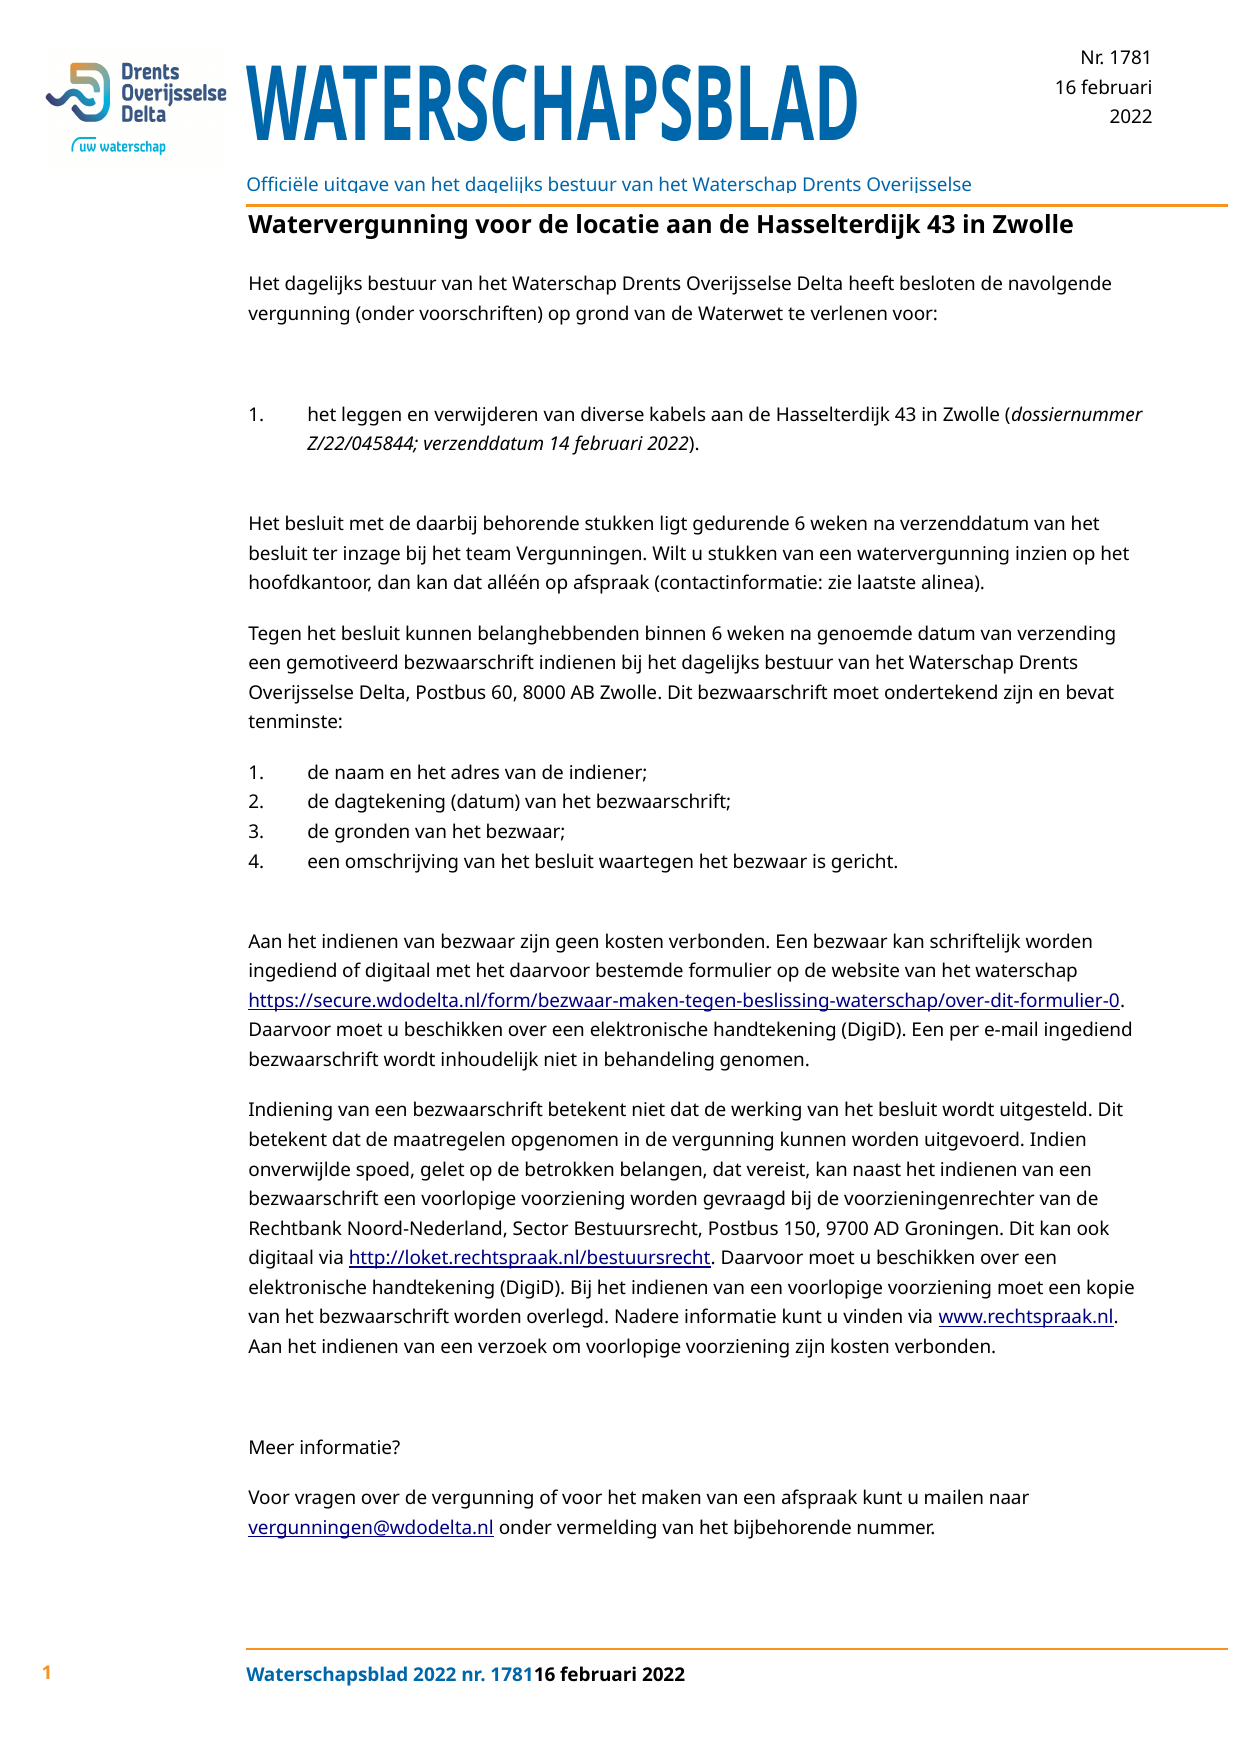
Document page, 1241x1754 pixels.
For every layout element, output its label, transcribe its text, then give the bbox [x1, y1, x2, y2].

text Indiening van een bezwaarschrift betekent niet dat de werking van het besluit wordt uitgesteld. Dit betekent dat de maatregelen opgenomen in de vergunning kunnen worden uitgevoerd. Indien onverwijlde spoed, gelet op de betrokken belangen, dat vereist, kan naast het indienen van een bezwaarschrift een voorlopige voorziening worden gevraagd bij de voorzieningenrechter van de Rechtbank Noord-Nederland, Sector Bestuursrecht, Postbus 150, 9700 AD Groningen. Dit kan ook digitaal via http://loket.rechtspraak.nl/bestuursrecht. Daarvoor moet u beschikken over een elektronische handtekening (DigiD). Bij het indienen van een voorlopige voorziening moet een kopie van het bezwaarschrift worden overlegd. Nadere informatie kunt u vinden via www.rechtspraak.nl. Aan het indienen van een verzoek om voorlopige voorziening zijn kosten verbonden. [248, 1097, 1152, 1359]
list de naam en het adres van de indiener; [248, 759, 1152, 785]
picture [41, 47, 231, 172]
text Meer informatie? [248, 1434, 1152, 1460]
list het leggen en verwijderen van diverse kabels aan de Hasselterdijk 43 in Zwolle (dossiernummer Z/22/045844; verzenddatum 14 februari 2022). [248, 401, 1152, 456]
text Watervergunning voor de locatie aan de Hasselterdijk 43 in Zwolle [248, 207, 1152, 241]
list de gronden van het bezwaar; [248, 818, 1152, 844]
text Aan het indienen van bezwaar zijn geen kosten verbonden. Een bezwaar kan schriftelijk worden ingediend of digitaal met het daarvoor bestemde formulier op de website van het waterschap https://secure.wdodelta.nl/form/bezwaar-maken-tegen-beslissing-waterschap/over-dit-formulier-0. Daarvoor moet u beschikken over een elektronische handtekening (DigiD). Een per e-mail ingediend bezwaarschrift wordt inhoudelijk niet in behandeling genomen. [248, 928, 1152, 1072]
text Voor vragen over de vergunning of voor het maken van een afspraak kunt u mailen naar vergunningen@wdodelta.nl onder vermelding van het bijbehorende nummer. [248, 1484, 1152, 1540]
text Tegen het besluit kunnen belanghebbenden binnen 6 weken na genoemde datum van verzending een gemotiveerd bezwaarschrift indienen bij het dagelijks bestuur van het Waterschap Drents Overijsselse Delta, Postbus 60, 8000 AB Zwolle. Dit bezwaarschrift moet ondertekend zijn en bevat tenminste: [248, 620, 1152, 734]
text Het besluit met de daarbij behorende stukken ligt gedurende 6 weken na verzenddatum van het besluit ter inzage bij het team Vergunningen. Wilt u stukken van een watervergunning inzien op het hoofdkantoor, dan kan dat alléén op afspraak (contactinformatie: zie laatste alinea). [248, 510, 1152, 595]
list een omschrijving van het besluit waartegen het bezwaar is gericht. [248, 848, 1152, 873]
text Het dagelijks bestuur van het Waterschap Drents Overijsselse Delta heeft besloten de navolgende vergunning (onder voorschriften) op grond van de Waterwet te verlenen voor: [248, 270, 1152, 326]
list de dagtekening (datum) van het bezwaarschrift; [248, 789, 1152, 814]
